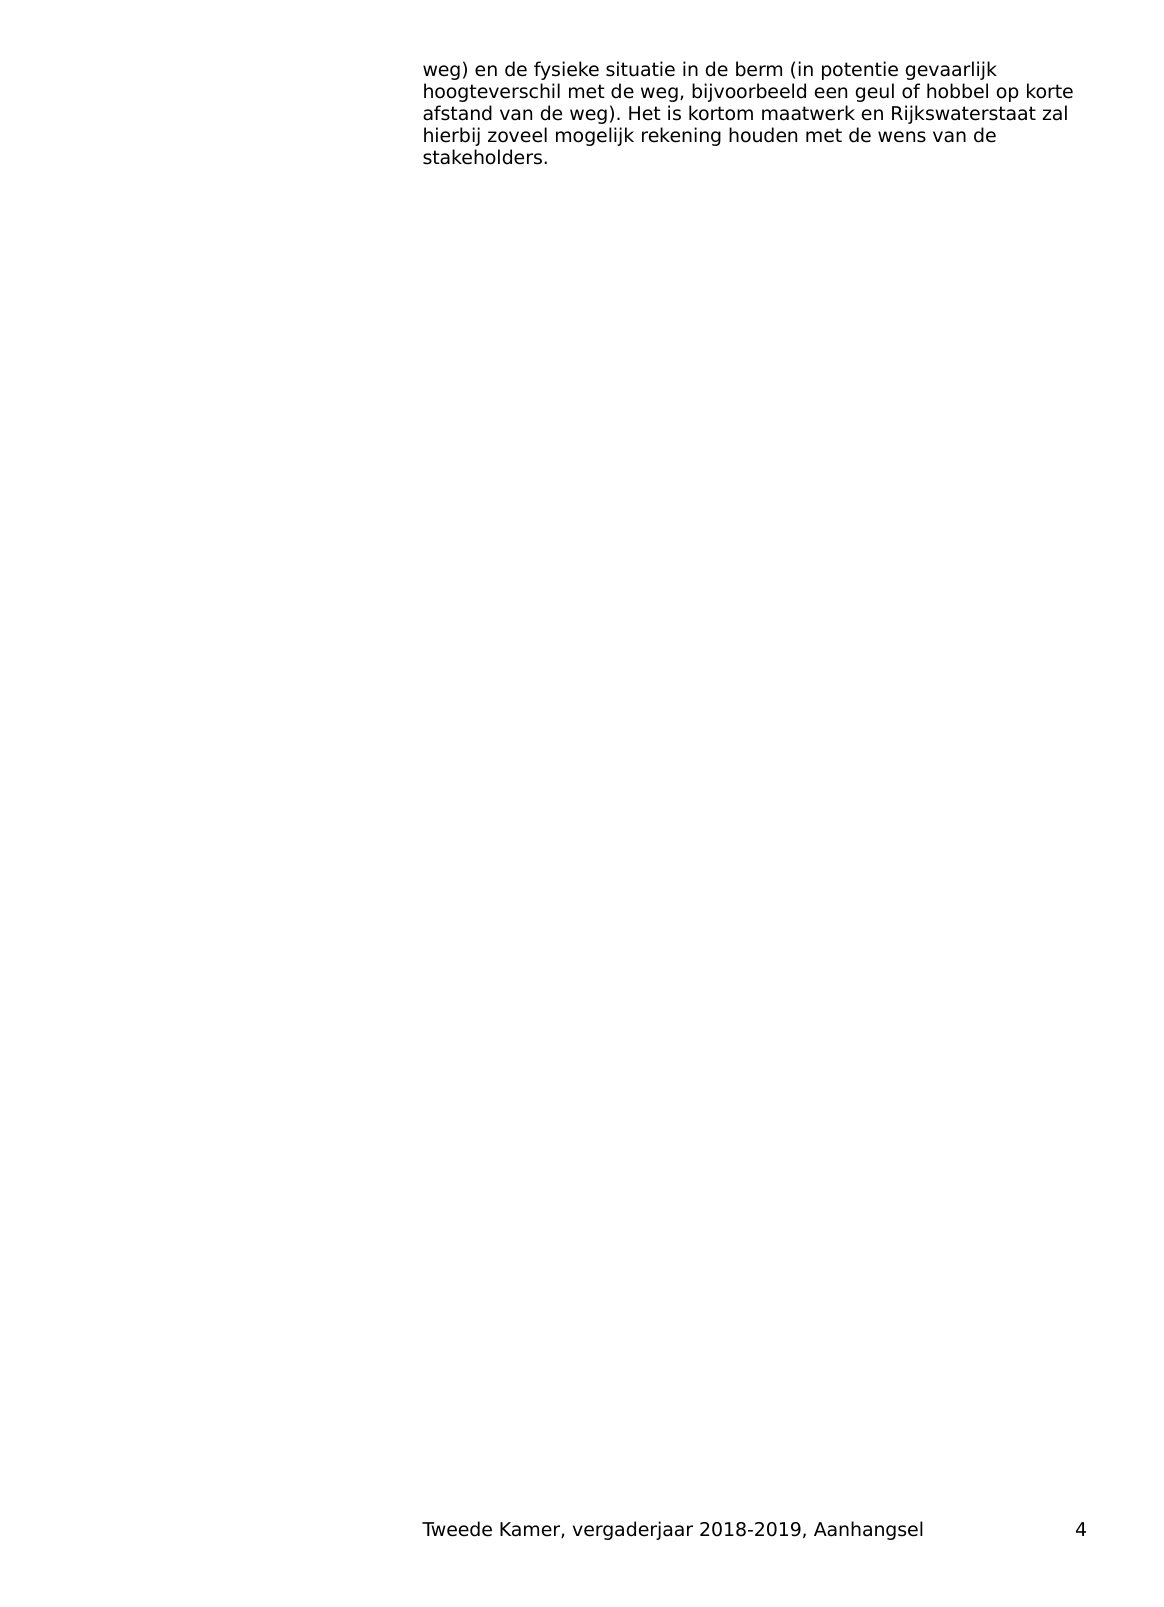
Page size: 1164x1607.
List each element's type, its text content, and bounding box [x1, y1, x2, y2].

text weg) en de fysieke situatie in de berm (in potentie gevaarlijk hoogteverschil met de weg, bijvoorbeeld een geul of hobbel op korte afstand van de weg). Het is kortom maatwerk en Rijkswaterstaat zal hierbij zoveel mogelijk rekening houden met de wens van de stakeholders. [422, 59, 1087, 169]
